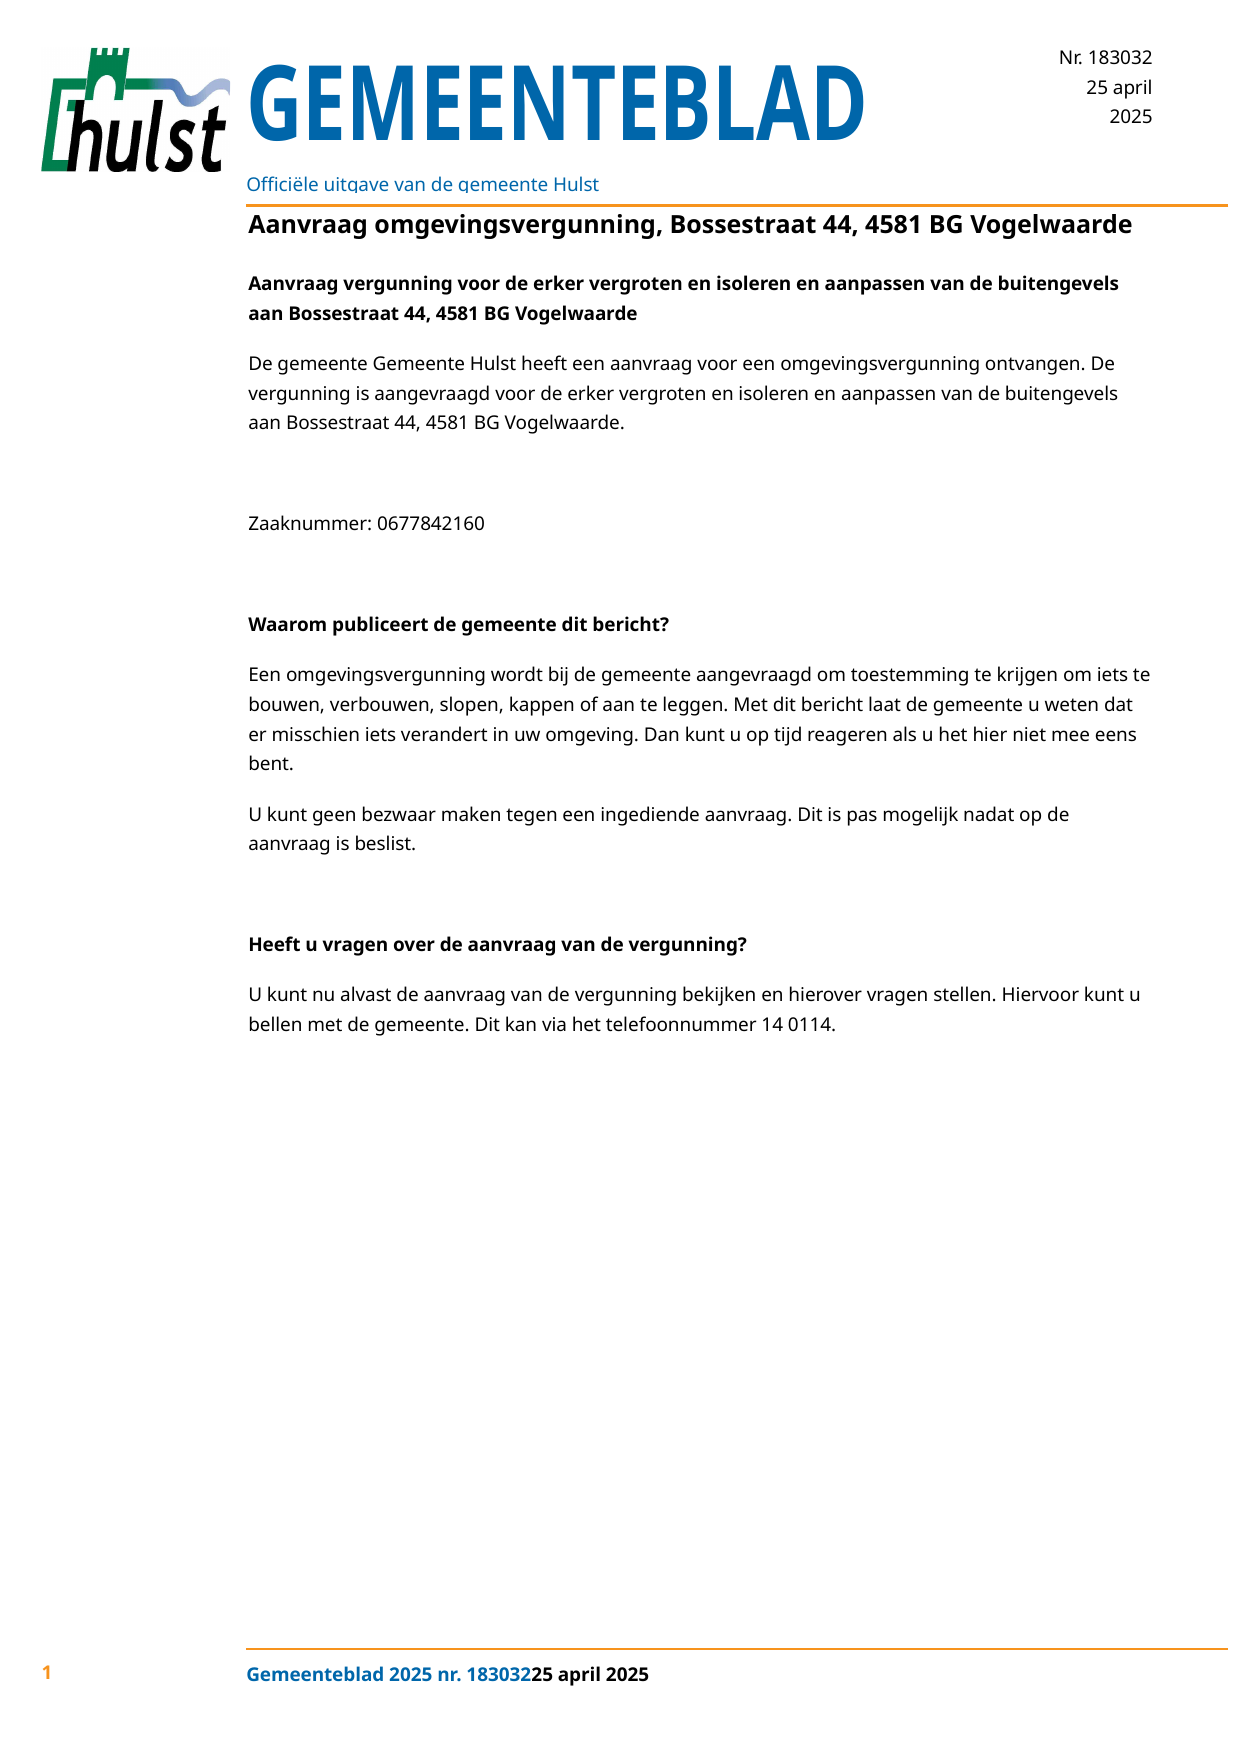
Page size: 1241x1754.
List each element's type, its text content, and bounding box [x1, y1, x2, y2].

text U kunt nu alvast de aanvraag van de vergunning bekijken en hierover vragen stellen. Hiervoor kunt u bellen met de gemeente. Dit kan via het telefoonnummer 14 0114. [248, 982, 1152, 1037]
text Heeft u vragen over de aanvraag van de vergunning? [248, 931, 1152, 957]
text Aanvraag omgevingsvergunning, Bossestraat 44, 4581 BG Vogelwaarde [248, 207, 1152, 241]
text Een omgevingsvergunning wordt bij de gemeente aangevraagd om toestemming te krijgen om iets te bouwen, verbouwen, slopen, kappen of aan te leggen. Met dit bericht laat de gemeente u weten dat er misschien iets verandert in uw omgeving. Dan kunt u op tijd reageren als u het hier niet mee eens bent. [248, 662, 1152, 776]
picture [41, 47, 231, 172]
text De gemeente Gemeente Hulst heeft een aanvraag voor een omgevingsvergunning ontvangen. De vergunning is aangevraagd voor de erker vergroten en isoleren en aanpassen van de buitengevels aan Bossestraat 44, 4581 BG Vogelwaarde. [248, 350, 1152, 435]
text Zaaknummer: 0677842160 [248, 510, 1152, 536]
text Waarom publiceert de gemeente dit bericht? [248, 611, 1152, 637]
text U kunt geen bezwaar maken tegen een ingediende aanvraag. Dit is pas mogelijk nadat op de aanvraag is beslist. [248, 801, 1152, 856]
text Aanvraag vergunning voor de erker vergroten en isoleren en aanpassen van de buitengevels aan Bossestraat 44, 4581 BG Vogelwaarde [248, 270, 1152, 326]
